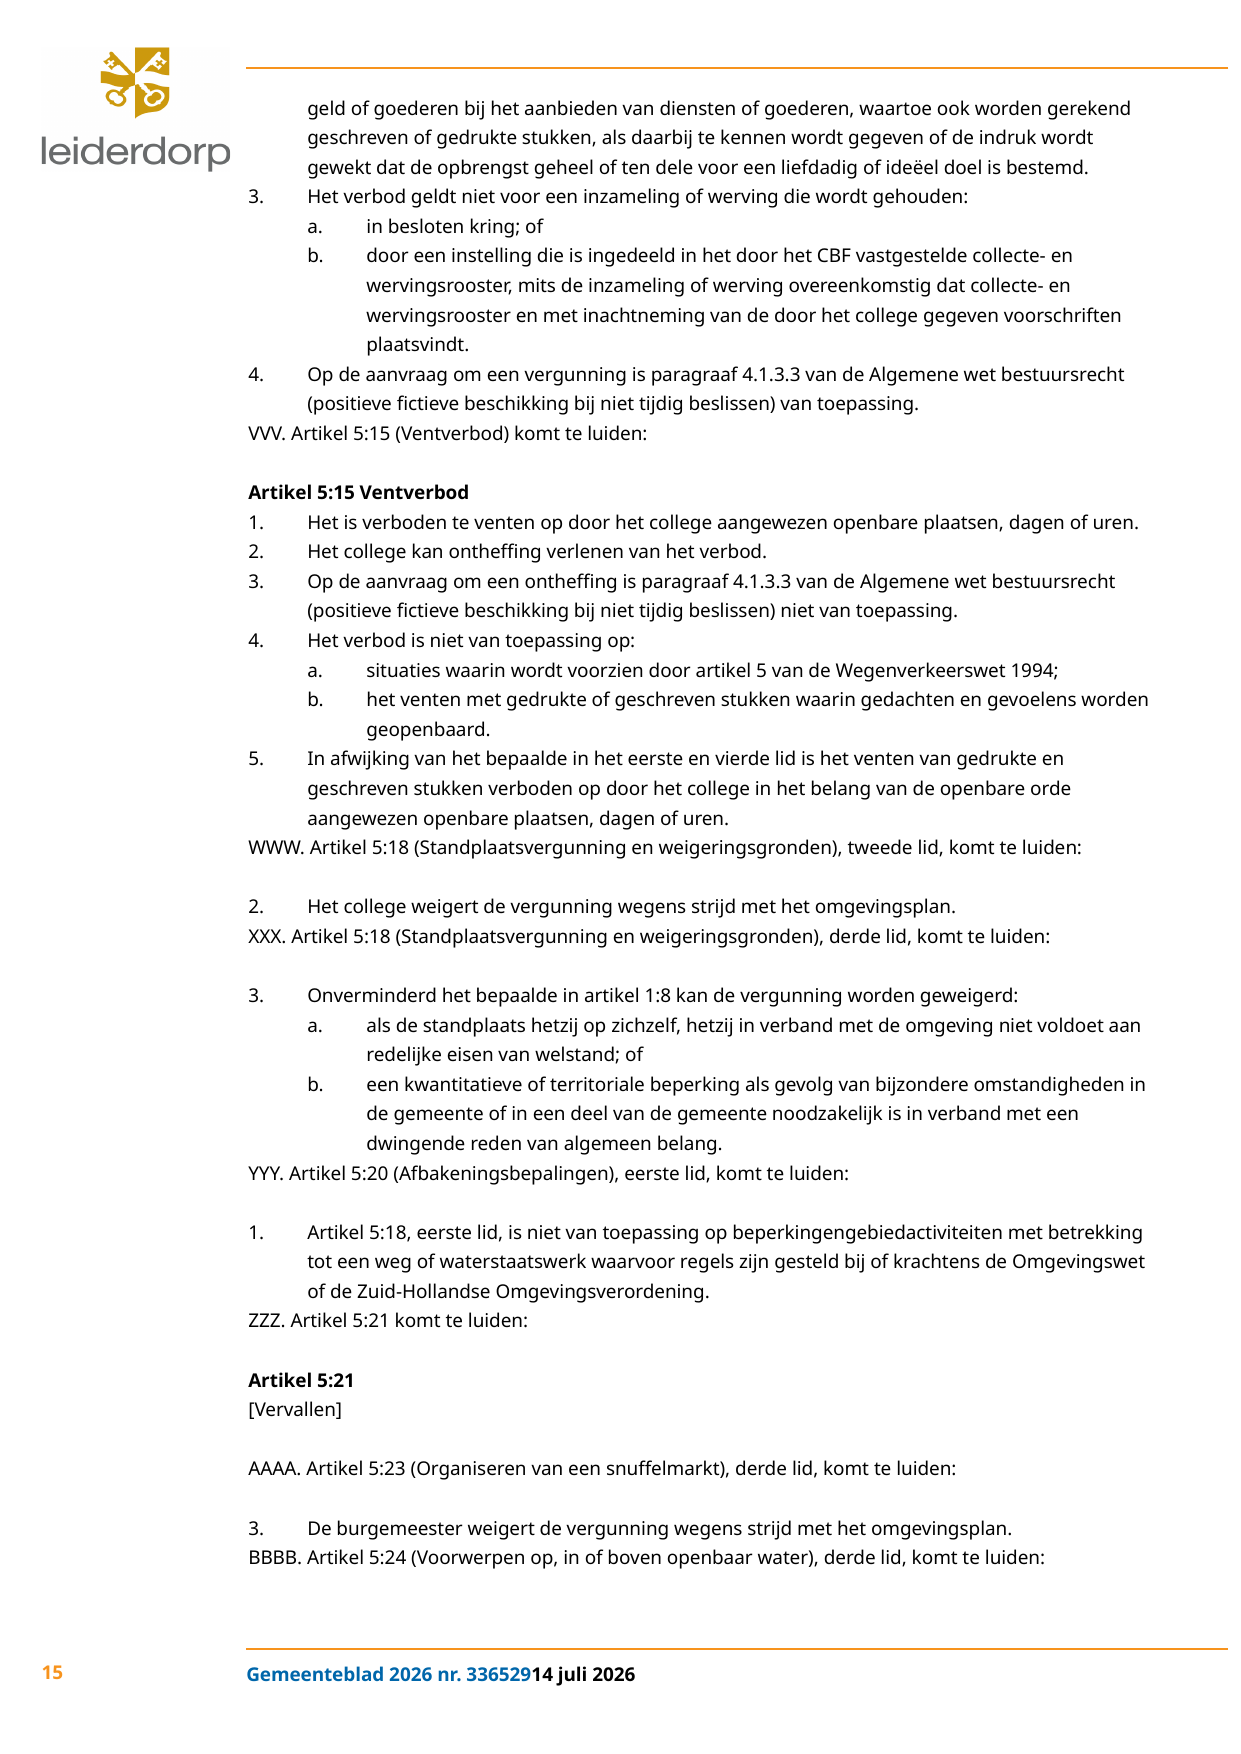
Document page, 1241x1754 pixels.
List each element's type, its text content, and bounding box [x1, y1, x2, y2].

list in besloten kring; of [307, 213, 1152, 239]
list In afwijking van het bepaalde in het eerste en vierde lid is het venten van gedrukte en geschreven stukken verboden op door het college in het belang van de openbare orde aangewezen openbare plaatsen, dagen of uren. [248, 746, 1152, 831]
list Het college weigert de vergunning wegens strijd met het omgevingsplan. [248, 893, 1152, 919]
list als de standplaats hetzij op zichzelf, hetzij in verband met de omgeving niet voldoet aan redelijke eisen van welstand; of [307, 1012, 1152, 1067]
text YYY. Artikel 5:20 (Afbakeningsbepalingen), eerste lid, komt te luiden: [248, 1160, 1152, 1186]
text [Vervallen] [248, 1396, 1152, 1422]
list door een instelling die is ingedeeld in het door het CBF vastgestelde collecte- en wervingsrooster, mits de inzameling of werving overeenkomstig dat collecte- en wervingsrooster en met inachtneming van de door het college gegeven voorschriften plaatsvindt. [307, 243, 1152, 357]
list Het is verboden te venten op door het college aangewezen openbare plaatsen, dagen of uren. [248, 509, 1152, 535]
text VVV. Artikel 5:15 (Ventverbod) komt te luiden: [248, 420, 1152, 446]
list Het college kan ontheffing verlenen van het verbod. [248, 538, 1152, 564]
list Op de aanvraag om een vergunning is paragraaf 4.1.3.3 van de Algemene wet bestuursrecht (positieve fictieve beschikking bij niet tijdig beslissen) van toepassing. [248, 361, 1152, 416]
list Onverminderd het bepaalde in artikel 1:8 kan de vergunning worden geweigerd: [248, 982, 1152, 1008]
list Het verbod geldt niet voor een inzameling of werving die wordt gehouden: [248, 183, 1152, 209]
list geld of goederen bij het aanbieden van diensten of goederen, waartoe ook worden gerekend geschreven of gedrukte stukken, als daarbij te kennen wordt gegeven of de indruk wordt gewekt dat de opbrengst geheel of ten dele voor een liefdadig of ideëel doel is bestemd. [248, 95, 1152, 180]
text AAAA. Artikel 5:23 (Organiseren van een snuffelmarkt), derde lid, komt te luiden: [248, 1456, 1152, 1481]
list een kwantitatieve of territoriale beperking als gevolg van bijzondere omstandigheden in de gemeente of in een deel van de gemeente noodzakelijk is in verband met een dwingende reden van algemeen belang. [307, 1071, 1152, 1156]
list De burgemeester weigert de vergunning wegens strijd met het omgevingsplan. [248, 1515, 1152, 1541]
text BBBB. Artikel 5:24 (Voorwerpen op, in of boven openbaar water), derde lid, komt te luiden: [248, 1544, 1152, 1570]
text Artikel 5:21 [248, 1367, 1152, 1393]
text Artikel 5:15 Ventverbod [248, 479, 1152, 505]
list Artikel 5:18, eerste lid, is niet van toepassing op beperkingengebiedactiviteiten met betrekking tot een weg of waterstaatswerk waarvoor regels zijn gesteld bij of krachtens de Omgevingswet of de Zuid-Hollandse Omgevingsverordening. [248, 1219, 1152, 1304]
list situaties waarin wordt voorzien door artikel 5 van de Wegenverkeerswet 1994; [307, 657, 1152, 683]
list het venten met gedrukte of geschreven stukken waarin gedachten en gevoelens worden geopenbaard. [307, 686, 1152, 742]
list Het verbod is niet van toepassing op: [248, 627, 1152, 653]
text ZZZ. Artikel 5:21 komt te luiden: [248, 1308, 1152, 1333]
text XXX. Artikel 5:18 (Standplaatsvergunning en weigeringsgronden), derde lid, komt te luiden: [248, 923, 1152, 949]
picture [41, 47, 231, 172]
list Op de aanvraag om een ontheffing is paragraaf 4.1.3.3 van de Algemene wet bestuursrecht (positieve fictieve beschikking bij niet tijdig beslissen) niet van toepassing. [248, 568, 1152, 623]
text WWW. Artikel 5:18 (Standplaatsvergunning en weigeringsgronden), tweede lid, komt te luiden: [248, 834, 1152, 860]
